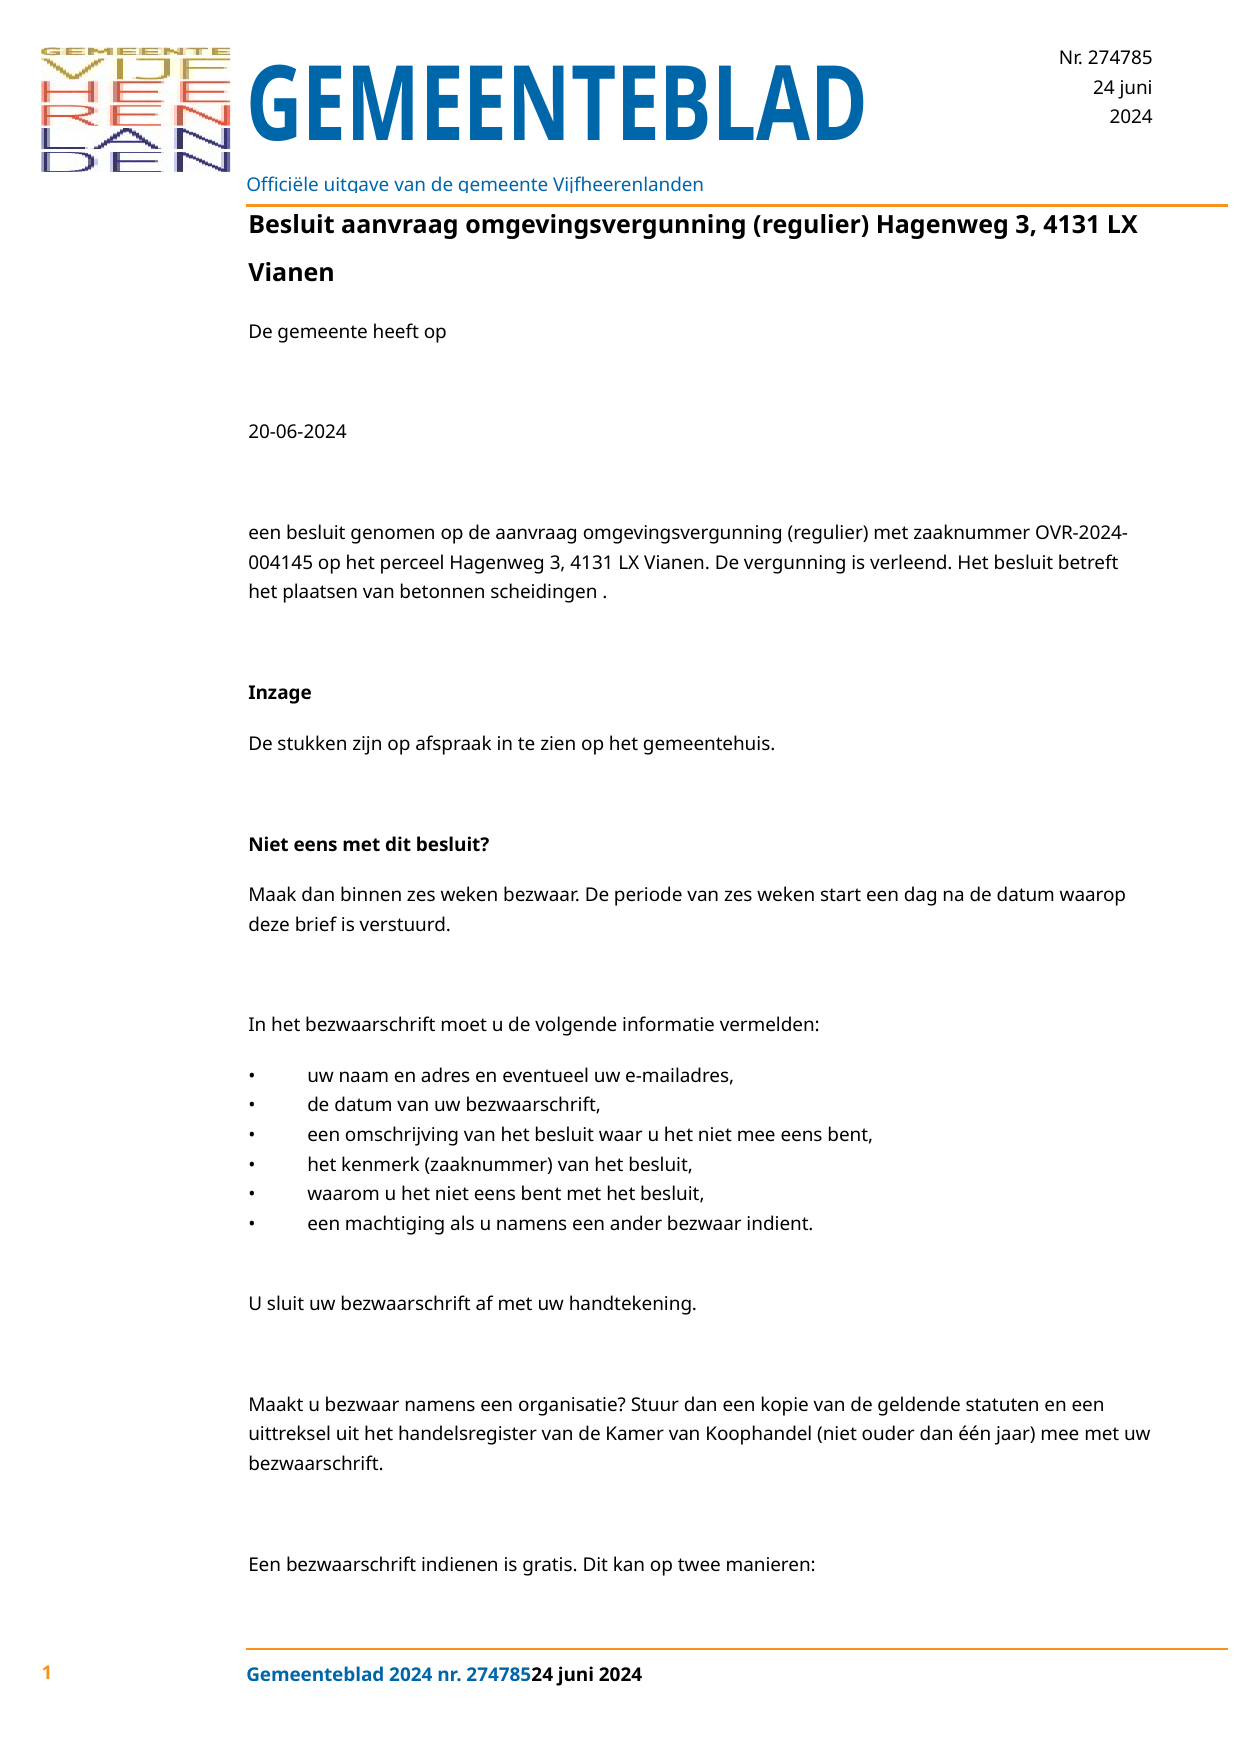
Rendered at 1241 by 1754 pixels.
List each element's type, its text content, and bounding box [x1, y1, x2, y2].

text De stukken zijn op afspraak in te zien op het gemeentehuis. [248, 730, 1152, 756]
text Inzage [248, 679, 1152, 705]
list een omschrijving van het besluit waar u het niet mee eens bent, [248, 1121, 1152, 1147]
text Maakt u bezwaar namens een organisatie? Stuur dan een kopie van de geldende statuten en een uittreksel uit het handelsregister van de Kamer van Koophandel (niet ouder dan één jaar) mee met uw bezwaarschrift. [248, 1391, 1152, 1476]
text Besluit aanvraag omgevingsvergunning (regulier) Hagenweg 3, 4131 LX Vianen [248, 207, 1152, 288]
text U sluit uw bezwaarschrift af met uw handtekening. [248, 1290, 1152, 1316]
text een besluit genomen op de aanvraag omgevingsvergunning (regulier) met zaaknummer OVR-2024-004145 op het perceel Hagenweg 3, 4131 LX Vianen. De vergunning is verleend. Het besluit betreft het plaatsen van betonnen scheidingen . [248, 519, 1152, 604]
text 20-06-2024 [248, 419, 1152, 444]
list de datum van uw bezwaarschrift, [248, 1092, 1152, 1117]
text Niet eens met dit besluit? [248, 831, 1152, 857]
list het kenmerk (zaaknummer) van het besluit, [248, 1151, 1152, 1177]
list een machtiging als u namens een ander bezwaar indient. [248, 1210, 1152, 1236]
list waarom u het niet eens bent met het besluit, [248, 1180, 1152, 1206]
text De gemeente heeft op [248, 318, 1152, 344]
picture [41, 47, 231, 172]
list uw naam en adres en eventueel uw e-mailadres, [248, 1062, 1152, 1088]
text Een bezwaarschrift indienen is gratis. Dit kan op twee manieren: [248, 1551, 1152, 1577]
text In het bezwaarschrift moet u de volgende informatie vermelden: [248, 1012, 1152, 1037]
text Maak dan binnen zes weken bezwaar. De periode van zes weken start een dag na de datum waarop deze brief is verstuurd. [248, 881, 1152, 937]
